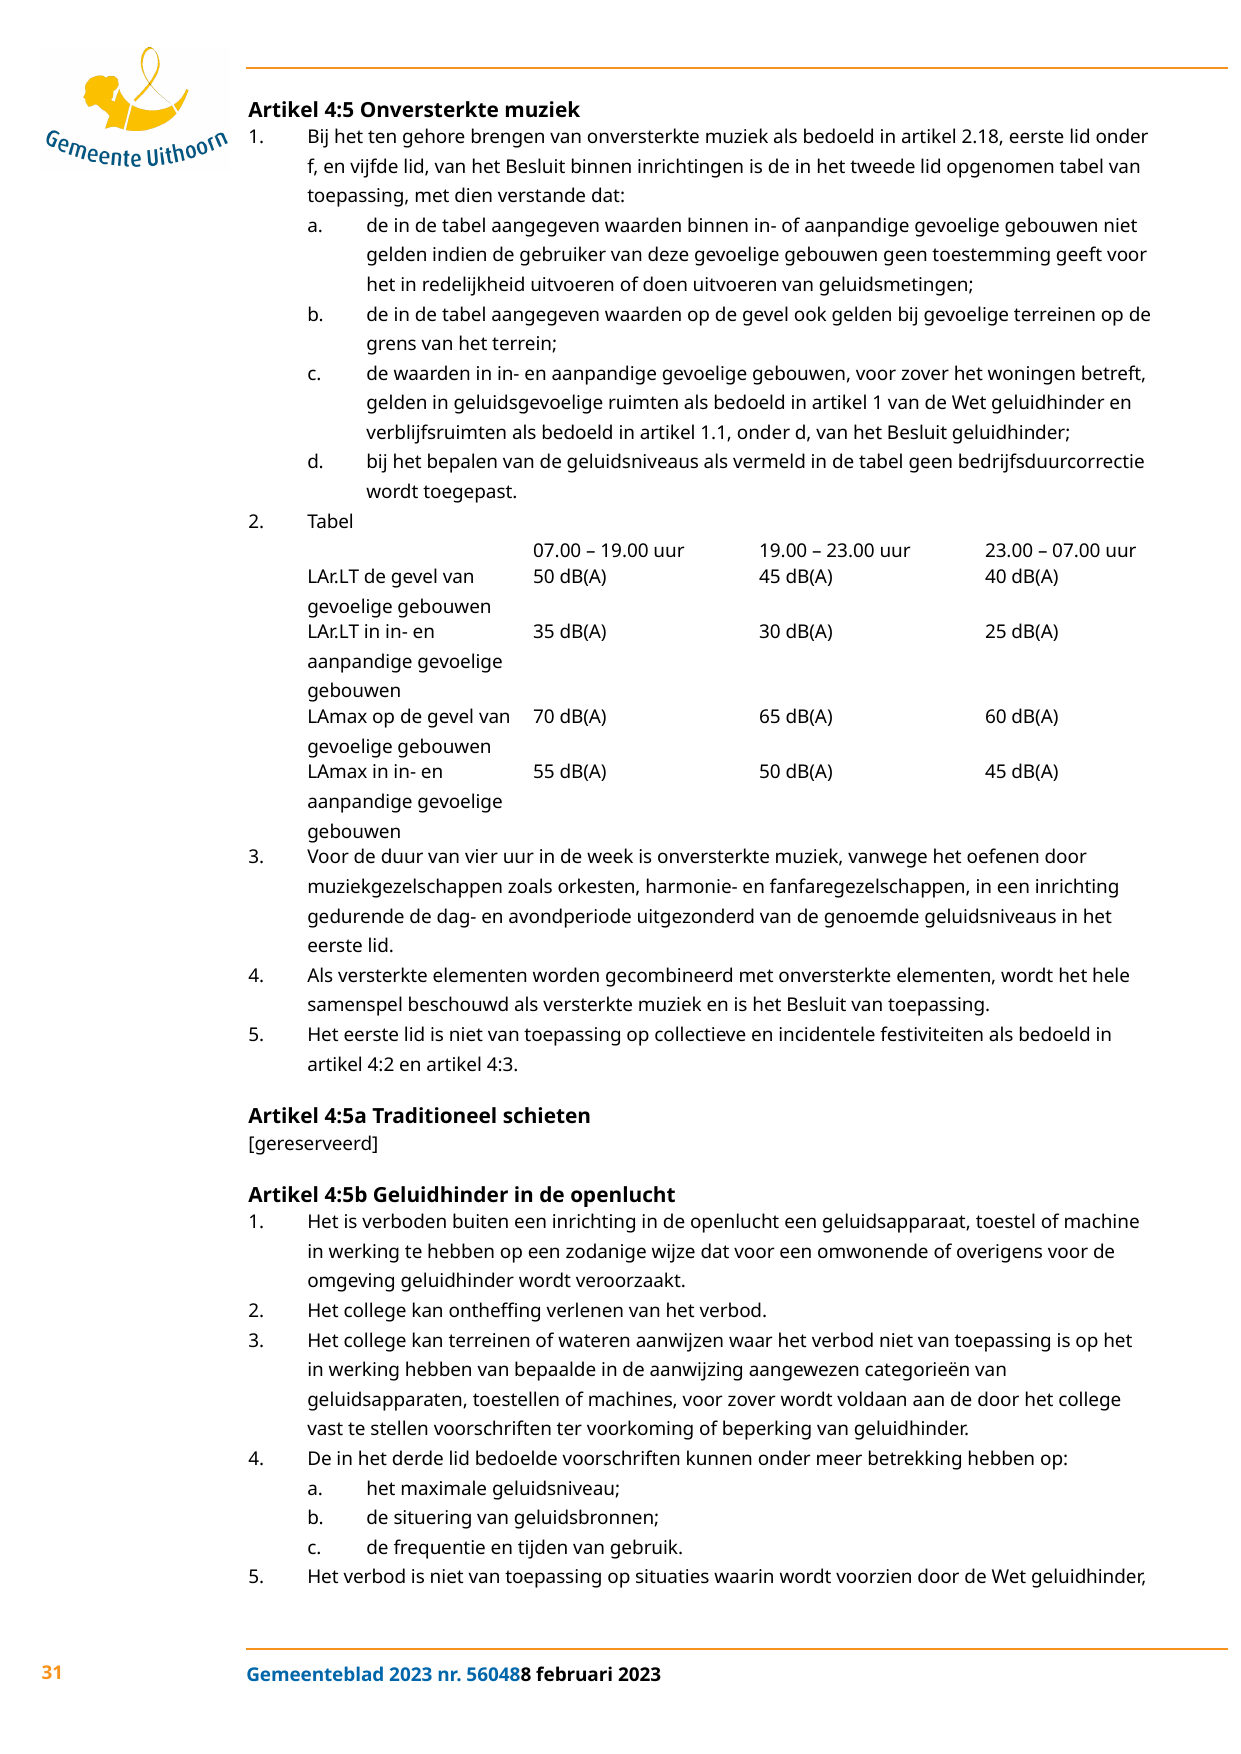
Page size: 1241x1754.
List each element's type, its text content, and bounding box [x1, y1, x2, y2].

table_header 23.00 – 07.00 uur [985, 538, 1211, 563]
list Tabel [248, 508, 1152, 533]
table_cell 35 dB(A) [533, 619, 759, 703]
table_cell LAr.LT de gevel van gevoelige gebouwen [307, 563, 533, 618]
list de situering van geluidsbronnen; [307, 1504, 1152, 1530]
list Bij het ten gehore brengen van onversterkte muziek als bedoeld in artikel 2.18, eerste lid onder f, en vijfde lid, van het Besluit binnen inrichtingen is de in het tweede lid opgenomen tabel van toepassing, met dien verstande dat: [248, 123, 1152, 208]
list De in het derde lid bedoelde voorschriften kunnen onder meer betrekking hebben op: [248, 1445, 1152, 1471]
table_header 19.00 – 23.00 uur [759, 538, 985, 563]
table_cell 60 dB(A) [985, 704, 1211, 759]
table_cell 40 dB(A) [985, 563, 1211, 618]
table_header [307, 538, 533, 563]
list Als versterkte elementen worden gecombineerd met onversterkte elementen, wordt het hele samenspel beschouwd als versterkte muziek en is het Besluit van toepassing. [248, 962, 1152, 1017]
list de frequentie en tijden van gebruik. [307, 1534, 1152, 1560]
picture [41, 47, 231, 172]
table_cell 30 dB(A) [759, 619, 985, 703]
list Het eerste lid is niet van toepassing op collectieve en incidentele festiviteiten als bedoeld in artikel 4:2 en artikel 4:3. [248, 1021, 1152, 1077]
list Het college kan terreinen of wateren aanwijzen waar het verbod niet van toepassing is op het in werking hebben van bepaalde in de aanwijzing aangewezen categorieën van geluidsapparaten, toestellen of machines, voor zover wordt voldaan aan de door het college vast te stellen voorschriften ter voorkoming of beperking van geluidhinder. [248, 1327, 1152, 1441]
list de waarden in in- en aanpandige gevoelige gebouwen, voor zover het woningen betreft, gelden in geluidsgevoelige ruimten als bedoeld in artikel 1 van de Wet geluidhinder en verblijfsruimten als bedoeld in artikel 1.1, onder d, van het Besluit geluidhinder; [307, 360, 1152, 445]
table_cell LAr.LT in in- en aanpandige gevoelige gebouwen [307, 619, 533, 703]
table_header 07.00 – 19.00 uur [533, 538, 759, 563]
table_cell LAmax op de gevel van gevoelige gebouwen [307, 704, 533, 759]
list Het college kan ontheffing verlenen van het verbod. [248, 1297, 1152, 1323]
table_cell 65 dB(A) [759, 704, 985, 759]
text Artikel 4:5 Onversterkte muziek [248, 95, 1152, 123]
table_cell 45 dB(A) [759, 563, 985, 618]
table_cell 25 dB(A) [985, 619, 1211, 703]
list de in de tabel aangegeven waarden binnen in- of aanpandige gevoelige gebouwen niet gelden indien de gebruiker van deze gevoelige gebouwen geen toestemming geeft voor het in redelijkheid uitvoeren of doen uitvoeren van geluidsmetingen; [307, 212, 1152, 297]
text Artikel 4:5a Traditioneel schieten [248, 1101, 1152, 1130]
text [gereserveerd] [248, 1130, 1152, 1155]
list de in de tabel aangegeven waarden op de gevel ook gelden bij gevoelige terreinen op de grens van het terrein; [307, 301, 1152, 356]
list het maximale geluidsniveau; [307, 1475, 1152, 1501]
table_cell LAmax in in- en aanpandige gevoelige gebouwen [307, 759, 533, 844]
table_cell 70 dB(A) [533, 704, 759, 759]
text Artikel 4:5b Geluidhinder in de openlucht [248, 1180, 1152, 1208]
list Het verbod is niet van toepassing op situaties waarin wordt voorzien door de Wet geluidhinder, [248, 1563, 1152, 1589]
list Het is verboden buiten een inrichting in de openlucht een geluidsapparaat, toestel of machine in werking te hebben op een zodanige wijze dat voor een omwonende of overigens voor de omgeving geluidhinder wordt veroorzaakt. [248, 1208, 1152, 1293]
table_cell 55 dB(A) [533, 759, 759, 844]
list Voor de duur van vier uur in de week is onversterkte muziek, vanwege het oefenen door muziekgezelschappen zoals orkesten, harmonie- en fanfaregezelschappen, in een inrichting gedurende de dag- en avondperiode uitgezonderd van de genoemde geluidsniveaus in het eerste lid. [248, 844, 1152, 958]
list bij het bepalen van de geluidsniveaus als vermeld in de tabel geen bedrijfsduurcorrectie wordt toegepast. [307, 449, 1152, 504]
table_cell 50 dB(A) [759, 759, 985, 844]
table_cell 50 dB(A) [533, 563, 759, 618]
table_cell 45 dB(A) [985, 759, 1211, 844]
